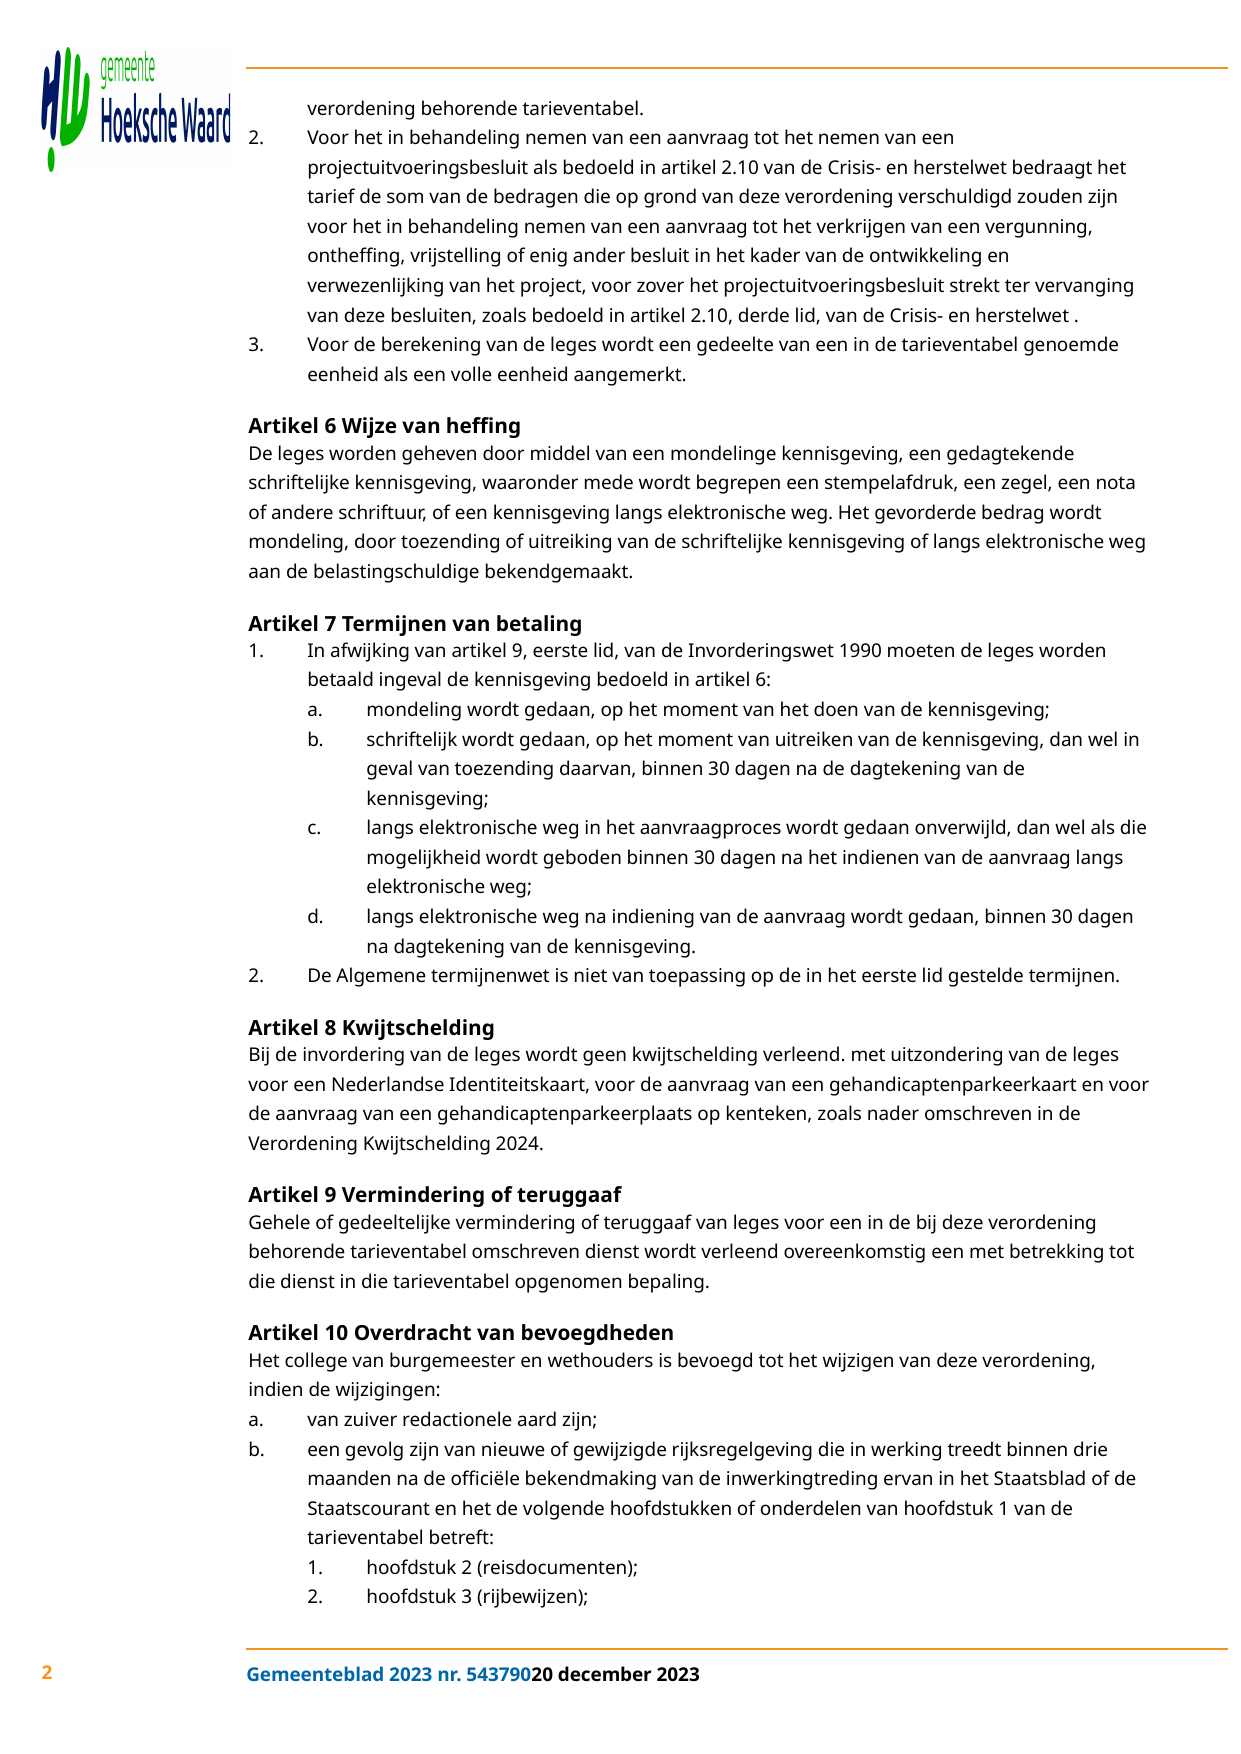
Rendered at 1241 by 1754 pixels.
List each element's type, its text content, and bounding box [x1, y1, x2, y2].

text Artikel 7 Termijnen van betaling [248, 609, 1152, 637]
list verordening behorende tarieventabel. [248, 95, 1152, 121]
list langs elektronische weg na indiening van de aanvraag wordt gedaan, binnen 30 dagen na dagtekening van de kennisgeving. [307, 903, 1152, 959]
text Artikel 10 Overdracht van bevoegdheden [248, 1318, 1152, 1347]
list Voor het in behandeling nemen van een aanvraag tot het nemen van een projectuitvoeringsbesluit als bedoeld in artikel 2.10 van de Crisis- en herstelwet bedraagt het tarief de som van de bedragen die op grond van deze verordening verschuldigd zouden zijn voor het in behandeling nemen van een aanvraag tot het verkrijgen van een vergunning, ontheffing, vrijstelling of enig ander besluit in het kader van de ontwikkeling en verwezenlijking van het project, voor zover het projectuitvoeringsbesluit strekt ter vervanging van deze besluiten, zoals bedoeld in artikel 2.10, derde lid, van de Crisis- en herstelwet . [248, 124, 1152, 328]
text Artikel 6 Wijze van heffing [248, 411, 1152, 440]
list een gevolg zijn van nieuwe of gewijzigde rijksregelgeving die in werking treedt binnen drie maanden na de officiële bekendmaking van de inwerkingtreding ervan in het Staatsblad of de Staatscourant en het de volgende hoofdstukken of onderdelen van hoofdstuk 1 van de tarieventabel betreft: [248, 1436, 1152, 1550]
text De leges worden geheven door middel van een mondelinge kennisgeving, een gedagtekende schriftelijke kennisgeving, waaronder mede wordt begrepen een stempelafdruk, een zegel, een nota of andere schriftuur, of een kennisgeving langs elektronische weg. Het gevorderde bedrag wordt mondeling, door toezending of uitreiking van de schriftelijke kennisgeving of langs elektronische weg aan de belastingschuldige bekendgemaakt. [248, 440, 1152, 584]
list In afwijking van artikel 9, eerste lid, van de Invorderingswet 1990 moeten de leges worden betaald ingeval de kennisgeving bedoeld in artikel 6: [248, 637, 1152, 692]
list hoofdstuk 3 (rijbewijzen); [307, 1584, 1152, 1609]
picture [41, 47, 231, 172]
list langs elektronische weg in het aanvraagproces wordt gedaan onverwijld, dan wel als die mogelijkheid wordt geboden binnen 30 dagen na het indienen van de aanvraag langs elektronische weg; [307, 814, 1152, 899]
list Voor de berekening van de leges wordt een gedeelte van een in de tarieventabel genoemde eenheid als een volle eenheid aangemerkt. [248, 331, 1152, 387]
text Het college van burgemeester en wethouders is bevoegd tot het wijzigen van deze verordening, indien de wijzigingen: [248, 1347, 1152, 1402]
text Artikel 9 Vermindering of teruggaaf [248, 1181, 1152, 1209]
list mondeling wordt gedaan, op het moment van het doen van de kennisgeving; [307, 696, 1152, 722]
text Artikel 8 Kwijtschelding [248, 1013, 1152, 1041]
list hoofdstuk 2 (reisdocumenten); [307, 1554, 1152, 1580]
list van zuiver redactionele aard zijn; [248, 1406, 1152, 1432]
text Bij de invordering van de leges wordt geen kwijtschelding verleend. met uitzondering van de leges voor een Nederlandse Identiteitskaart, voor de aanvraag van een gehandicaptenparkeerkaart en voor de aanvraag van een gehandicaptenparkeerplaats op kenteken, zoals nader omschreven in de Verordening Kwijtschelding 2024. [248, 1041, 1152, 1156]
text Gehele of gedeeltelijke vermindering of teruggaaf van leges voor een in de bij deze verordening behorende tarieventabel omschreven dienst wordt verleend overeenkomstig een met betrekking tot die dienst in die tarieventabel opgenomen bepaling. [248, 1209, 1152, 1294]
list schriftelijk wordt gedaan, op het moment van uitreiken van de kennisgeving, dan wel in geval van toezending daarvan, binnen 30 dagen na de dagtekening van de kennisgeving; [307, 726, 1152, 811]
list De Algemene termijnenwet is niet van toepassing op de in het eerste lid gestelde termijnen. [248, 962, 1152, 988]
